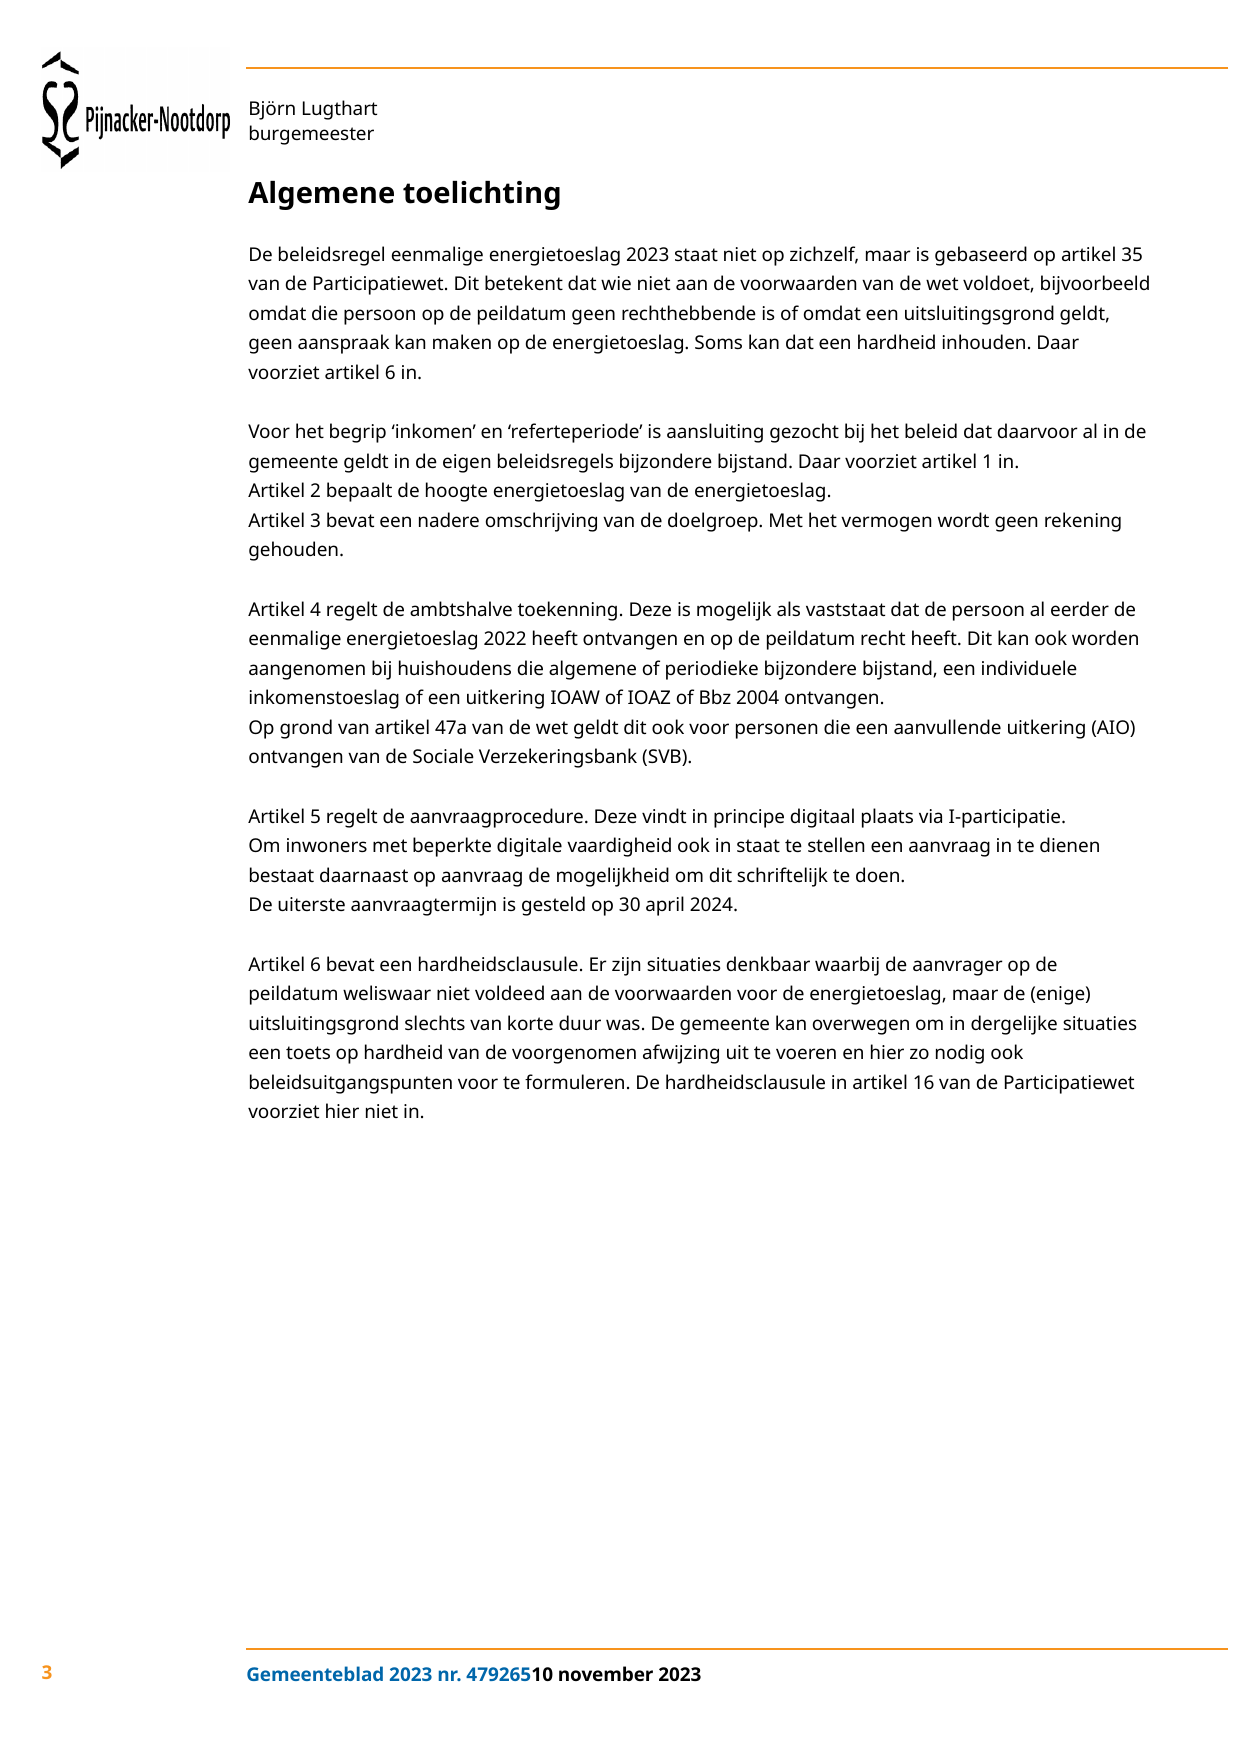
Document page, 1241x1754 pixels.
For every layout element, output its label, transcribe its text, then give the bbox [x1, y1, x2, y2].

text Artikel 2 bepaalt de hoogte energietoeslag van de energietoeslag. [248, 477, 1152, 503]
picture [41, 47, 231, 172]
text Björn Lugthart [248, 95, 1152, 121]
text De uiterste aanvraagtermijn is gesteld op 30 april 2024. [248, 892, 1152, 917]
text burgemeester [248, 121, 1152, 146]
text Algemene toelichting [248, 172, 1152, 212]
text Op grond van artikel 47a van de wet geldt dit ook voor personen die een aanvullende uitkering (AIO) ontvangen van de Sociale Verzekeringsbank (SVB). [248, 714, 1152, 769]
text De beleidsregel eenmalige energietoeslag 2023 staat niet op zichzelf, maar is gebaseerd op artikel 35 van de Participatiewet. Dit betekent dat wie niet aan de voorwaarden van de wet voldoet, bijvoorbeeld omdat die persoon op de peildatum geen rechthebbende is of omdat een uitsluitingsgrond geldt, geen aanspraak kan maken op de energietoeslag. Soms kan dat een hardheid inhouden. Daar voorziet artikel 6 in. [248, 241, 1152, 385]
text Artikel 3 bevat een nadere omschrijving van de doelgroep. Met het vermogen wordt geen rekening gehouden. [248, 507, 1152, 562]
text Artikel 5 regelt de aanvraagprocedure. Deze vindt in principe digitaal plaats via I-participatie. [248, 803, 1152, 829]
text Artikel 6 bevat een hardheidsclausule. Er zijn situaties denkbaar waarbij de aanvrager op de peildatum weliswaar niet voldeed aan de voorwaarden voor de energietoeslag, maar de (enige) uitsluitingsgrond slechts van korte duur was. De gemeente kan overwegen om in dergelijke situaties een toets op hardheid van de voorgenomen afwijzing uit te voeren en hier zo nodig ook beleidsuitgangspunten voor te formuleren. De hardheidsclausule in artikel 16 van de Participatiewet voorziet hier niet in. [248, 951, 1152, 1124]
text Voor het begrip ‘inkomen’ en ‘referteperiode’ is aansluiting gezocht bij het beleid dat daarvoor al in de gemeente geldt in de eigen beleidsregels bijzondere bijstand. Daar voorziet artikel 1 in. [248, 418, 1152, 474]
text Artikel 4 regelt de ambtshalve toekenning. Deze is mogelijk als vaststaat dat de persoon al eerder de eenmalige energietoeslag 2022 heeft ontvangen en op de peildatum recht heeft. Dit kan ook worden aangenomen bij huishoudens die algemene of periodieke bijzondere bijstand, een individuele inkomenstoeslag of een uitkering IOAW of IOAZ of Bbz 2004 ontvangen. [248, 596, 1152, 710]
text Om inwoners met beperkte digitale vaardigheid ook in staat te stellen een aanvraag in te dienen bestaat daarnaast op aanvraag de mogelijkheid om dit schriftelijk te doen. [248, 832, 1152, 888]
